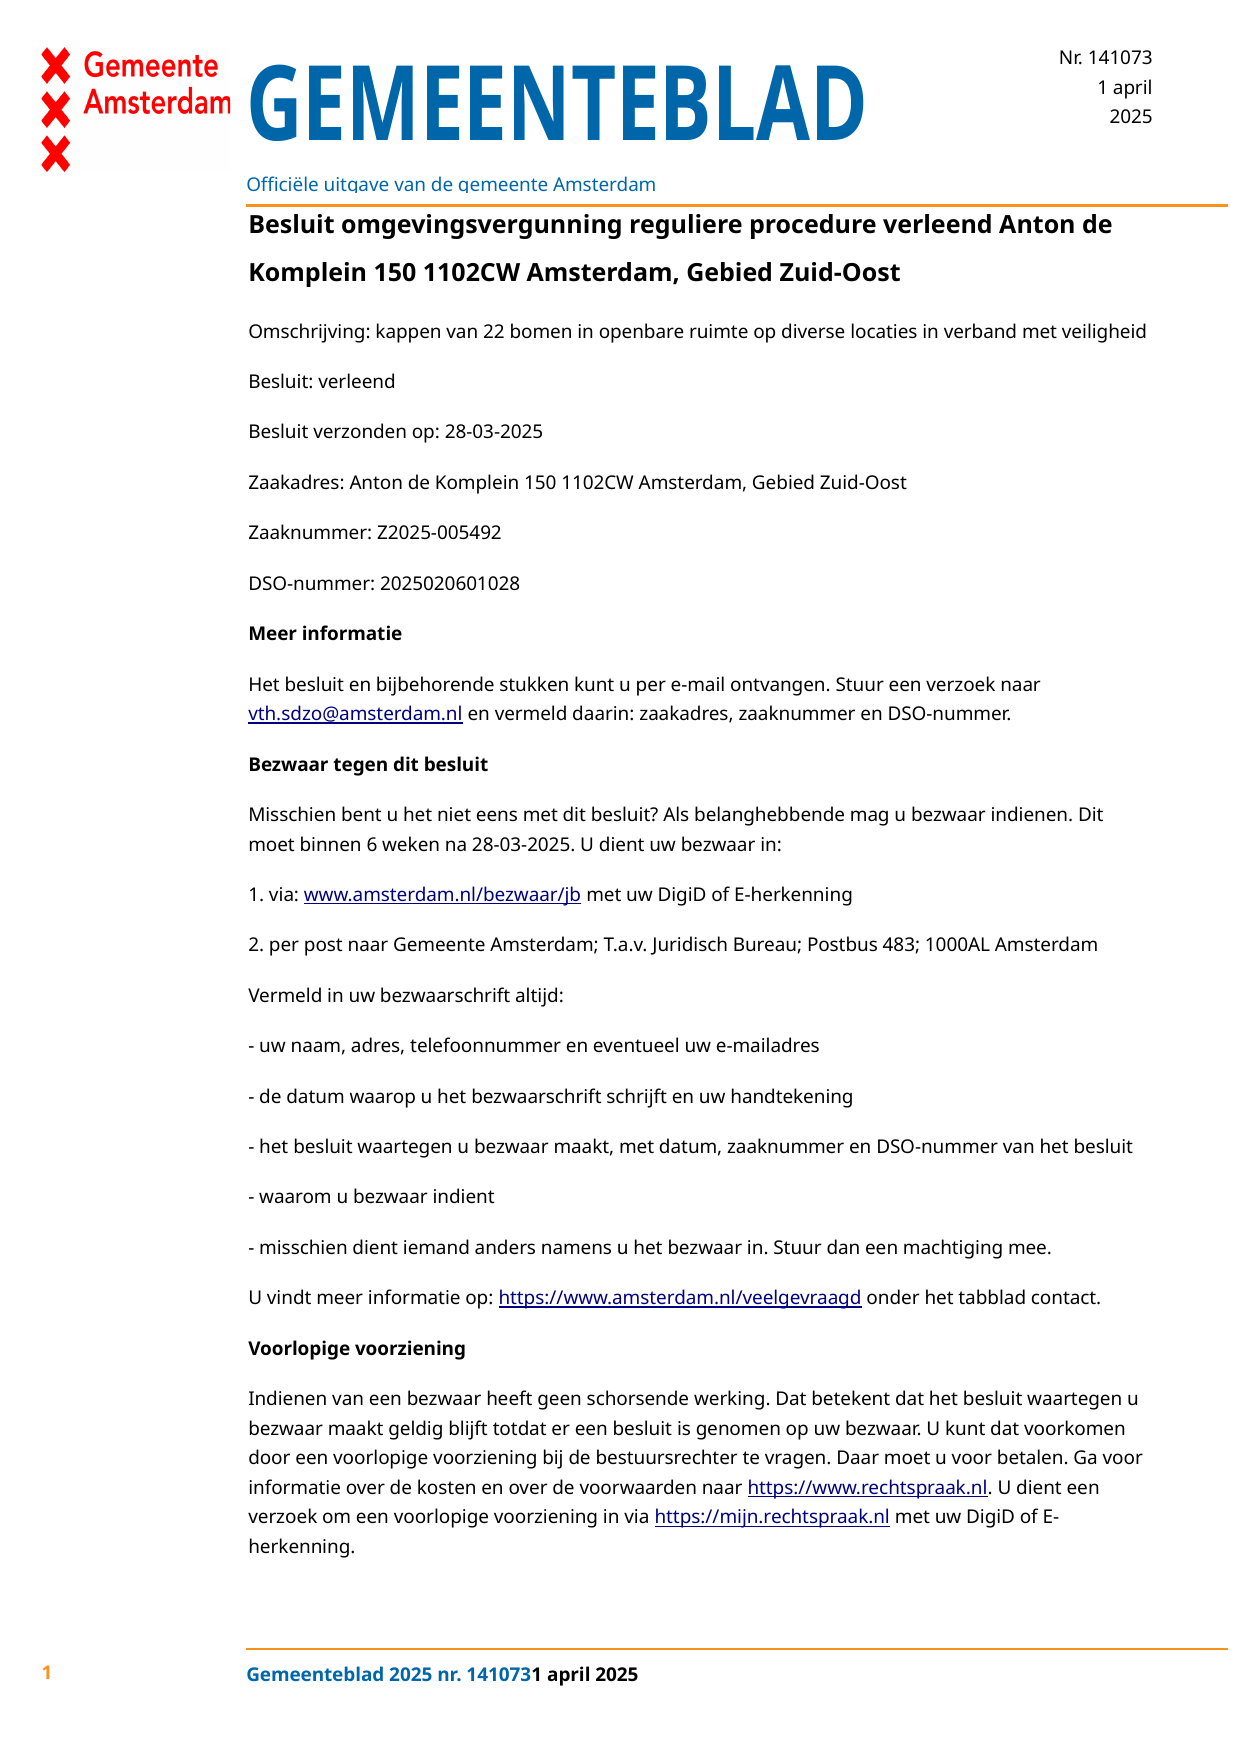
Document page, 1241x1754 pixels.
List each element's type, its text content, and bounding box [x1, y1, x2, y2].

text U vindt meer informatie op: https://www.amsterdam.nl/veelgevraagd onder het tabblad contact. [248, 1284, 1152, 1310]
text - de datum waarop u het bezwaarschrift schrijft en uw handtekening [248, 1083, 1152, 1109]
text Meer informatie [248, 620, 1152, 646]
text - het besluit waartegen u bezwaar maakt, met datum, zaaknummer en DSO-nummer van het besluit [248, 1133, 1152, 1159]
text Besluit verzonden op: 28-03-2025 [248, 419, 1152, 444]
text Voorlopige voorziening [248, 1335, 1152, 1361]
picture [41, 47, 231, 172]
text Besluit: verleend [248, 368, 1152, 394]
text Vermeld in uw bezwaarschrift altijd: [248, 982, 1152, 1008]
text Zaakadres: Anton de Komplein 150 1102CW Amsterdam, Gebied Zuid-Oost [248, 469, 1152, 495]
text Indienen van een bezwaar heeft geen schorsende werking. Dat betekent dat het besluit waartegen u bezwaar maakt geldig blijft totdat er een besluit is genomen op uw bezwaar. U kunt dat voorkomen door een voorlopige voorziening bij de bestuursrechter te vragen. Daar moet u voor betalen. Ga voor informatie over de kosten en over de voorwaarden naar https://www.rechtspraak.nl. U dient een verzoek om een voorlopige voorziening in via https://mijn.rechtspraak.nl met uw DigiD of E-herkenning. [248, 1385, 1152, 1559]
text Het besluit en bijbehorende stukken kunt u per e-mail ontvangen. Stuur een verzoek naar vth.sdzo@amsterdam.nl en vermeld daarin: zaakadres, zaaknummer en DSO-nummer. [248, 671, 1152, 726]
text 1. via: www.amsterdam.nl/bezwaar/jb met uw DigiD of E-herkenning [248, 881, 1152, 907]
text - waarom u bezwaar indient [248, 1184, 1152, 1209]
text DSO-nummer: 2025020601028 [248, 570, 1152, 596]
text Besluit omgevingsvergunning reguliere procedure verleend Anton de Komplein 150 1102CW Amsterdam, Gebied Zuid-Oost [248, 207, 1152, 288]
text 2. per post naar Gemeente Amsterdam; T.a.v. Juridisch Bureau; Postbus 483; 1000AL Amsterdam [248, 932, 1152, 957]
text Zaaknummer: Z2025-005492 [248, 519, 1152, 545]
text - misschien dient iemand anders namens u het bezwaar in. Stuur dan een machtiging mee. [248, 1234, 1152, 1260]
text Misschien bent u het niet eens met dit besluit? Als belanghebbende mag u bezwaar indienen. Dit moet binnen 6 weken na 28-03-2025. U dient uw bezwaar in: [248, 801, 1152, 857]
text Omschrijving: kappen van 22 bomen in openbare ruimte op diverse locaties in verband met veiligheid [248, 318, 1152, 344]
text Bezwaar tegen dit besluit [248, 751, 1152, 777]
text - uw naam, adres, telefoonnummer en eventueel uw e-mailadres [248, 1032, 1152, 1058]
